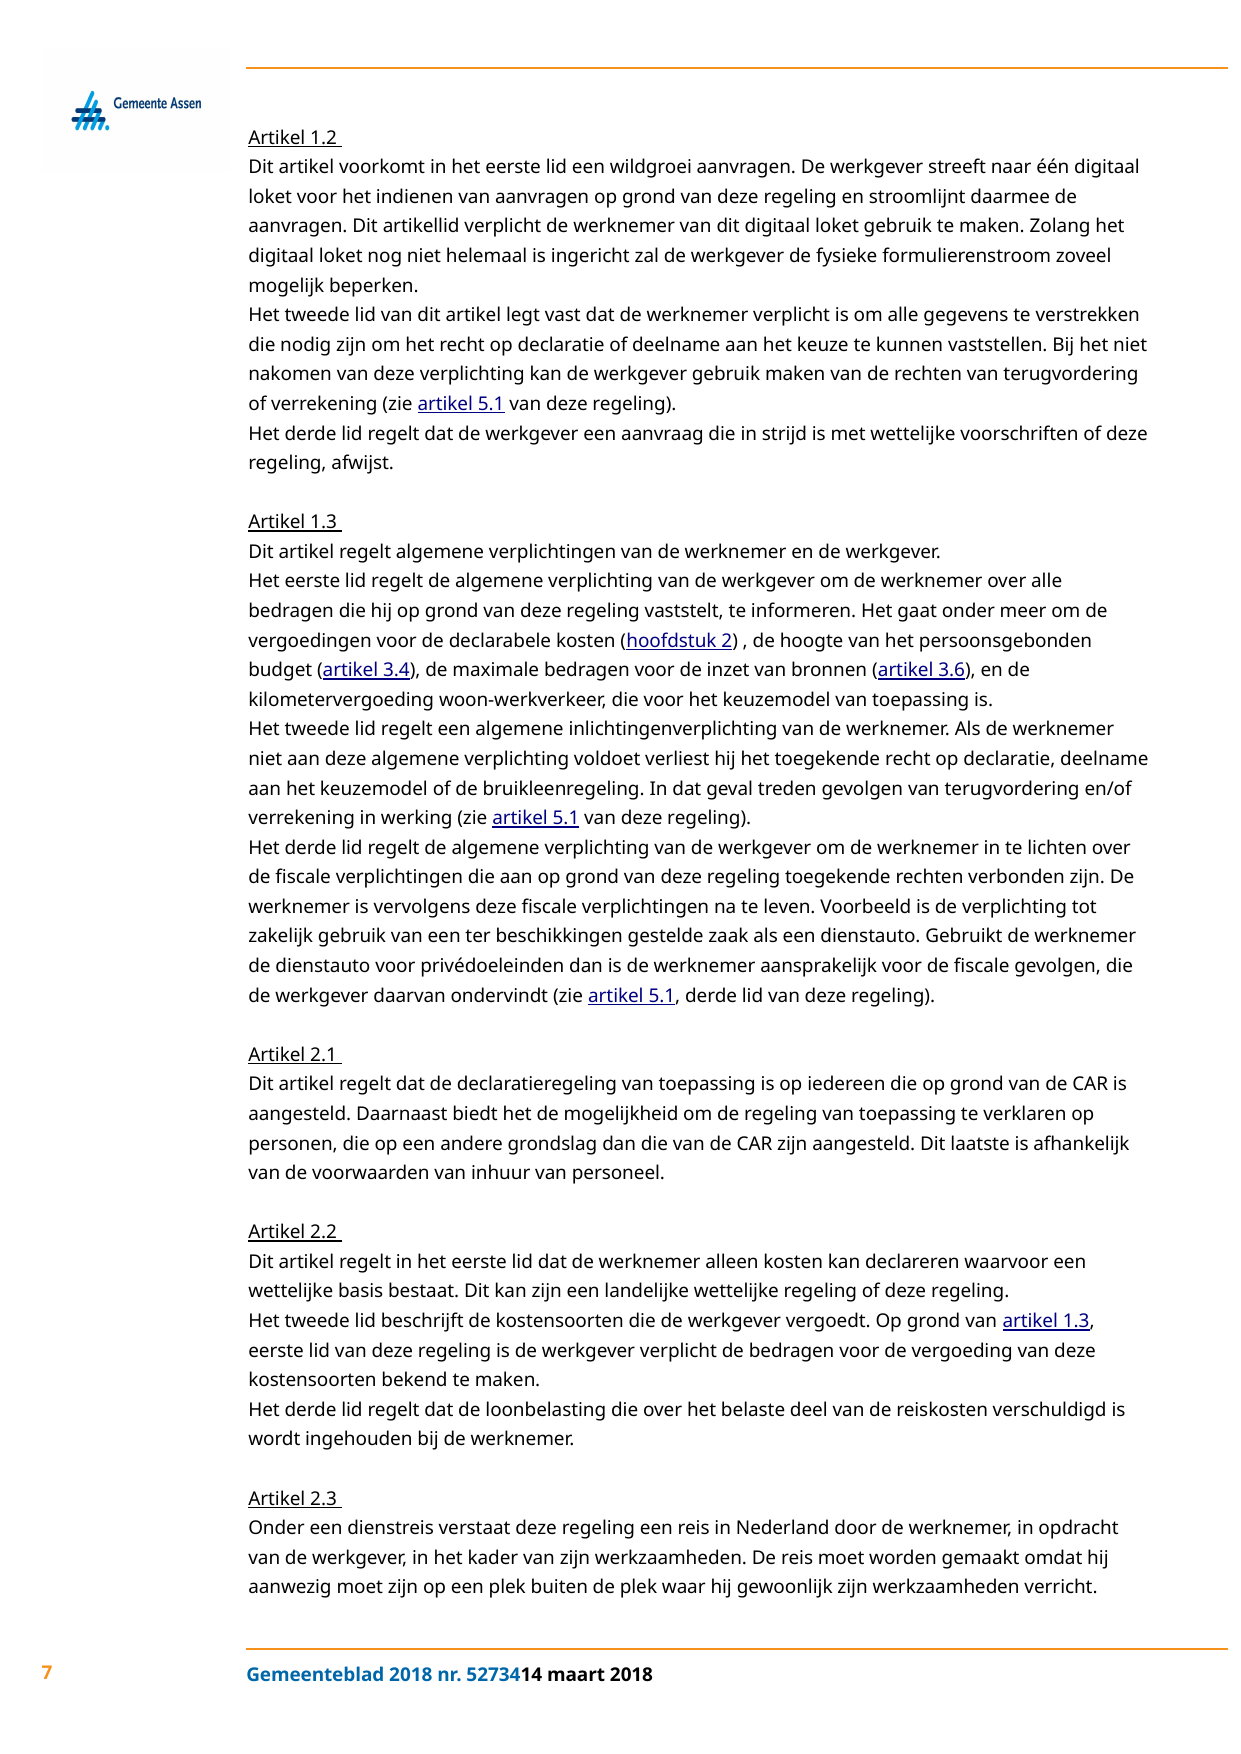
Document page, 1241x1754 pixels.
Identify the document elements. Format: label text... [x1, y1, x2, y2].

text Het derde lid regelt dat de werkgever een aanvraag die in strijd is met wettelijke voorschriften of deze regeling, afwijst. [248, 420, 1152, 475]
text Het eerste lid regelt de algemene verplichting van de werkgever om de werknemer over alle bedragen die hij op grond van deze regeling vaststelt, te informeren. Het gaat onder meer om de vergoedingen voor de declarabele kosten (hoofdstuk 2) , de hoogte van het persoonsgebonden budget (artikel 3.4), de maximale bedragen voor de inzet van bronnen (artikel 3.6), en de kilometervergoeding woon-werkverkeer, die voor het keuzemodel van toepassing is. [248, 568, 1152, 712]
text Onder een dienstreis verstaat deze regeling een reis in Nederland door de werknemer, in opdracht van de werkgever, in het kader van zijn werkzaamheden. De reis moet worden gemaakt omdat hij aanwezig moet zijn op een plek buiten de plek waar hij gewoonlijk zijn werkzaamheden verricht. [248, 1514, 1152, 1599]
text Het tweede lid regelt een algemene inlichtingenverplichting van de werknemer. Als de werknemer niet aan deze algemene verplichting voldoet verliest hij het toegekende recht op declaratie, deelname aan het keuzemodel of de bruikleenregeling. In dat geval treden gevolgen van terugvordering en/of verrekening in werking (zie artikel 5.1 van deze regeling). [248, 716, 1152, 830]
text Het tweede lid van dit artikel legt vast dat de werknemer verplicht is om alle gegevens te verstrekken die nodig zijn om het recht op declaratie of deelname aan het keuze te kunnen vaststellen. Bij het niet nakomen van deze verplichting kan de werkgever gebruik maken van de rechten van terugvordering of verrekening (zie artikel 5.1 van deze regeling). [248, 301, 1152, 416]
text Dit artikel voorkomt in het eerste lid een wildgroei aanvragen. De werkgever streeft naar één digitaal loket voor het indienen van aanvragen op grond van deze regeling en stroomlijnt daarmee de aanvragen. Dit artikellid verplicht de werknemer van dit digitaal loket gebruik te maken. Zolang het digitaal loket nog niet helemaal is ingericht zal de werkgever de fysieke formulierenstroom zoveel mogelijk beperken. [248, 153, 1152, 297]
text Dit artikel regelt dat de declaratieregeling van toepassing is op iedereen die op grond van de CAR is aangesteld. Daarnaast biedt het de mogelijkheid om de regeling van toepassing te verklaren op personen, die op een andere grondslag dan die van de CAR zijn aangesteld. Dit laatste is afhankelijk van de voorwaarden van inhuur van personeel. [248, 1071, 1152, 1185]
text Artikel 2.2 [248, 1218, 1152, 1244]
text Dit artikel regelt algemene verplichtingen van de werknemer en de werkgever. [248, 538, 1152, 564]
text Het tweede lid beschrijft de kostensoorten die de werkgever vergoedt. Op grond van artikel 1.3, eerste lid van deze regeling is de werkgever verplicht de bedragen voor de vergoeding van deze kostensoorten bekend te maken. [248, 1307, 1152, 1392]
text Het derde lid regelt dat de loonbelasting die over het belaste deel van de reiskosten verschuldigd is wordt ingehouden bij de werknemer. [248, 1396, 1152, 1451]
picture [41, 47, 231, 172]
text Artikel 1.3 [248, 508, 1152, 534]
text Artikel 2.3 [248, 1485, 1152, 1510]
table_header [248, 95, 1152, 121]
text Artikel 1.2 [248, 124, 1152, 149]
text Artikel 2.1 [248, 1041, 1152, 1067]
text Dit artikel regelt in het eerste lid dat de werknemer alleen kosten kan declareren waarvoor een wettelijke basis bestaat. Dit kan zijn een landelijke wettelijke regeling of deze regeling. [248, 1248, 1152, 1303]
text Het derde lid regelt de algemene verplichting van de werkgever om de werknemer in te lichten over de fiscale verplichtingen die aan op grond van deze regeling toegekende rechten verbonden zijn. De werknemer is vervolgens deze fiscale verplichtingen na te leven. Voorbeeld is de verplichting tot zakelijk gebruik van een ter beschikkingen gestelde zaak als een dienstauto. Gebruikt de werknemer de dienstauto voor privédoeleinden dan is de werknemer aansprakelijk voor de fiscale gevolgen, die de werkgever daarvan ondervindt (zie artikel 5.1, derde lid van deze regeling). [248, 834, 1152, 1007]
